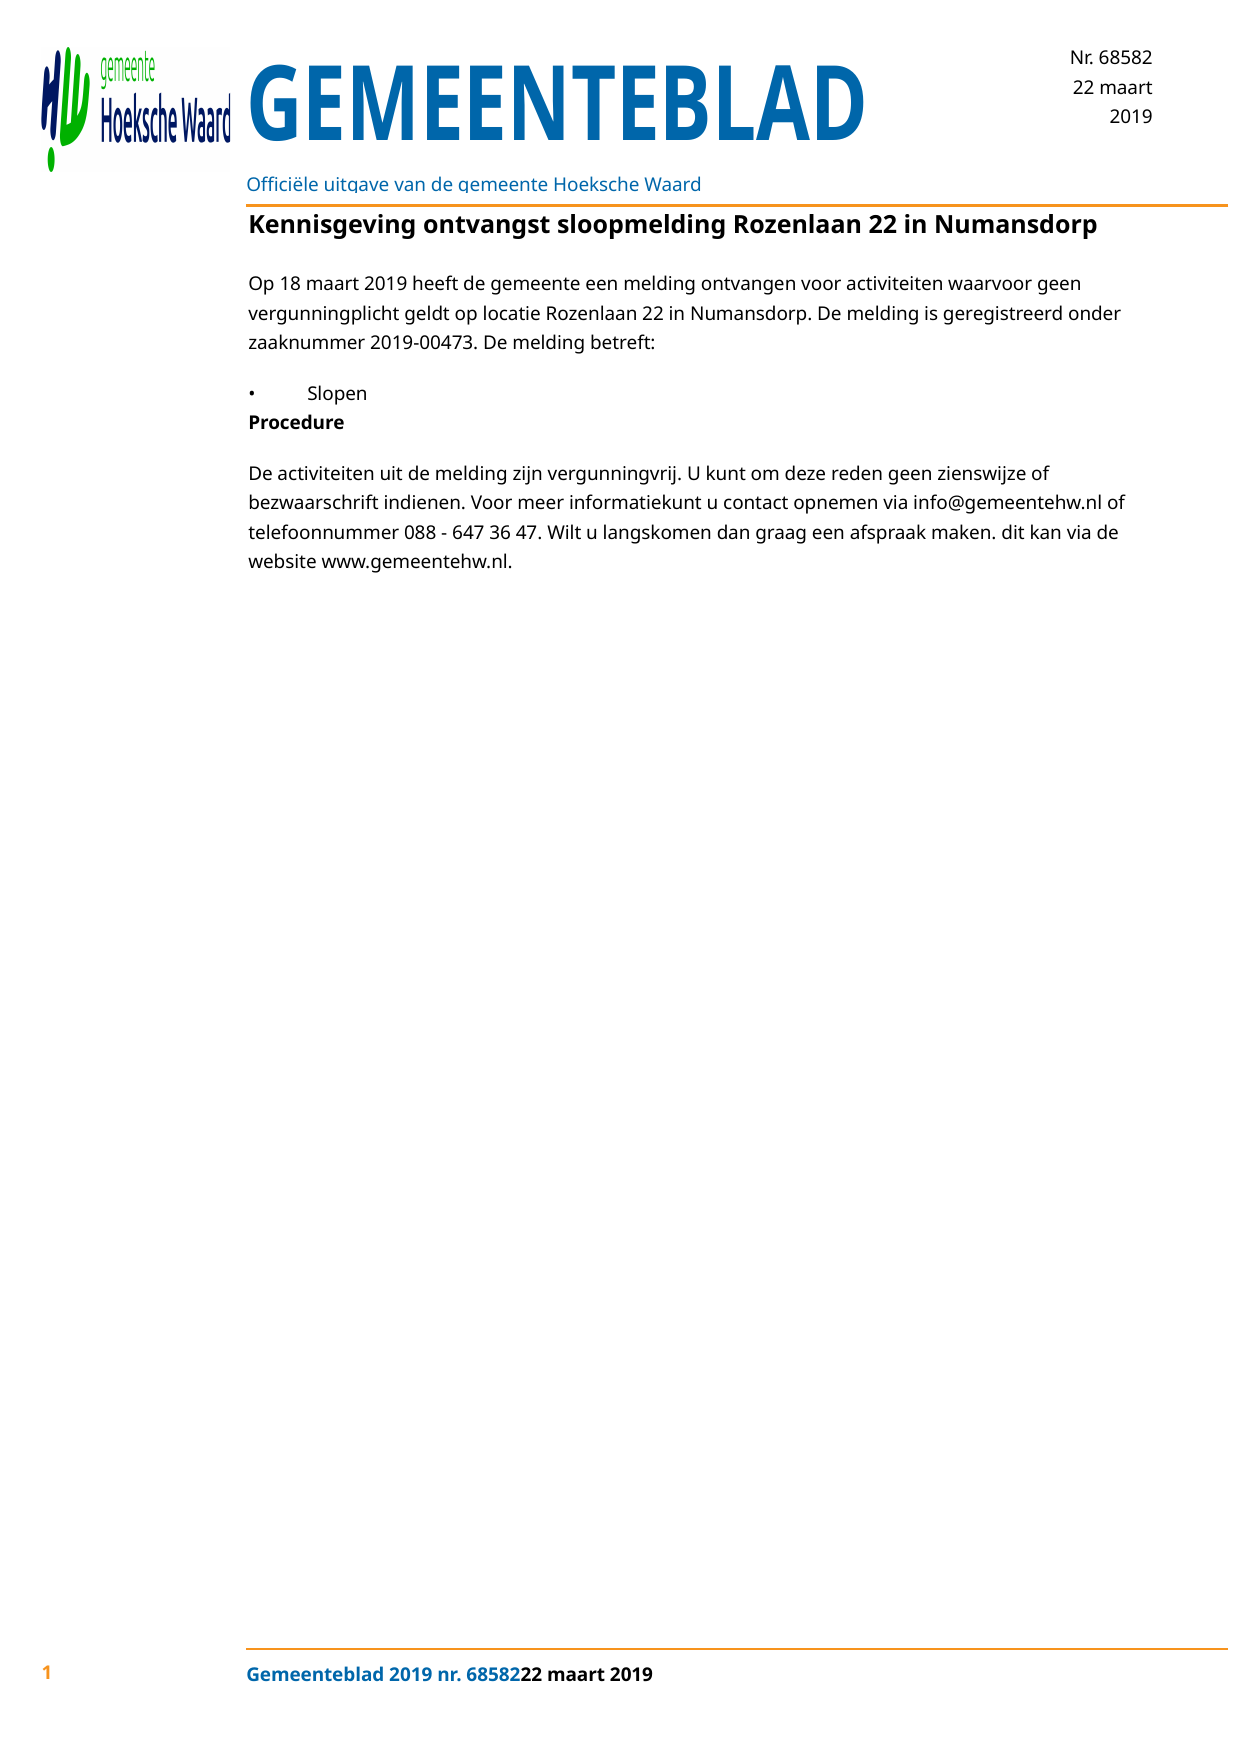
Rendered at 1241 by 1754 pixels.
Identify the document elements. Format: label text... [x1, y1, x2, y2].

picture [41, 47, 231, 172]
text De activiteiten uit de melding zijn vergunningvrij. U kunt om deze reden geen zienswijze of bezwaarschrift indienen. Voor meer informatiekunt u contact opnemen via info@gemeentehw.nl of telefoonnummer 088 - 647 36 47. Wilt u langskomen dan graag een afspraak maken. dit kan via de website www.gemeentehw.nl. [248, 460, 1152, 574]
text Op 18 maart 2019 heeft de gemeente een melding ontvangen voor activiteiten waarvoor geen vergunningplicht geldt op locatie Rozenlaan 22 in Numansdorp. De melding is geregistreerd onder zaaknummer 2019-00473. De melding betreft: [248, 270, 1152, 355]
text Procedure [248, 409, 1152, 435]
list Slopen [248, 380, 1152, 406]
text Kennisgeving ontvangst sloopmelding Rozenlaan 22 in Numansdorp [248, 207, 1152, 241]
